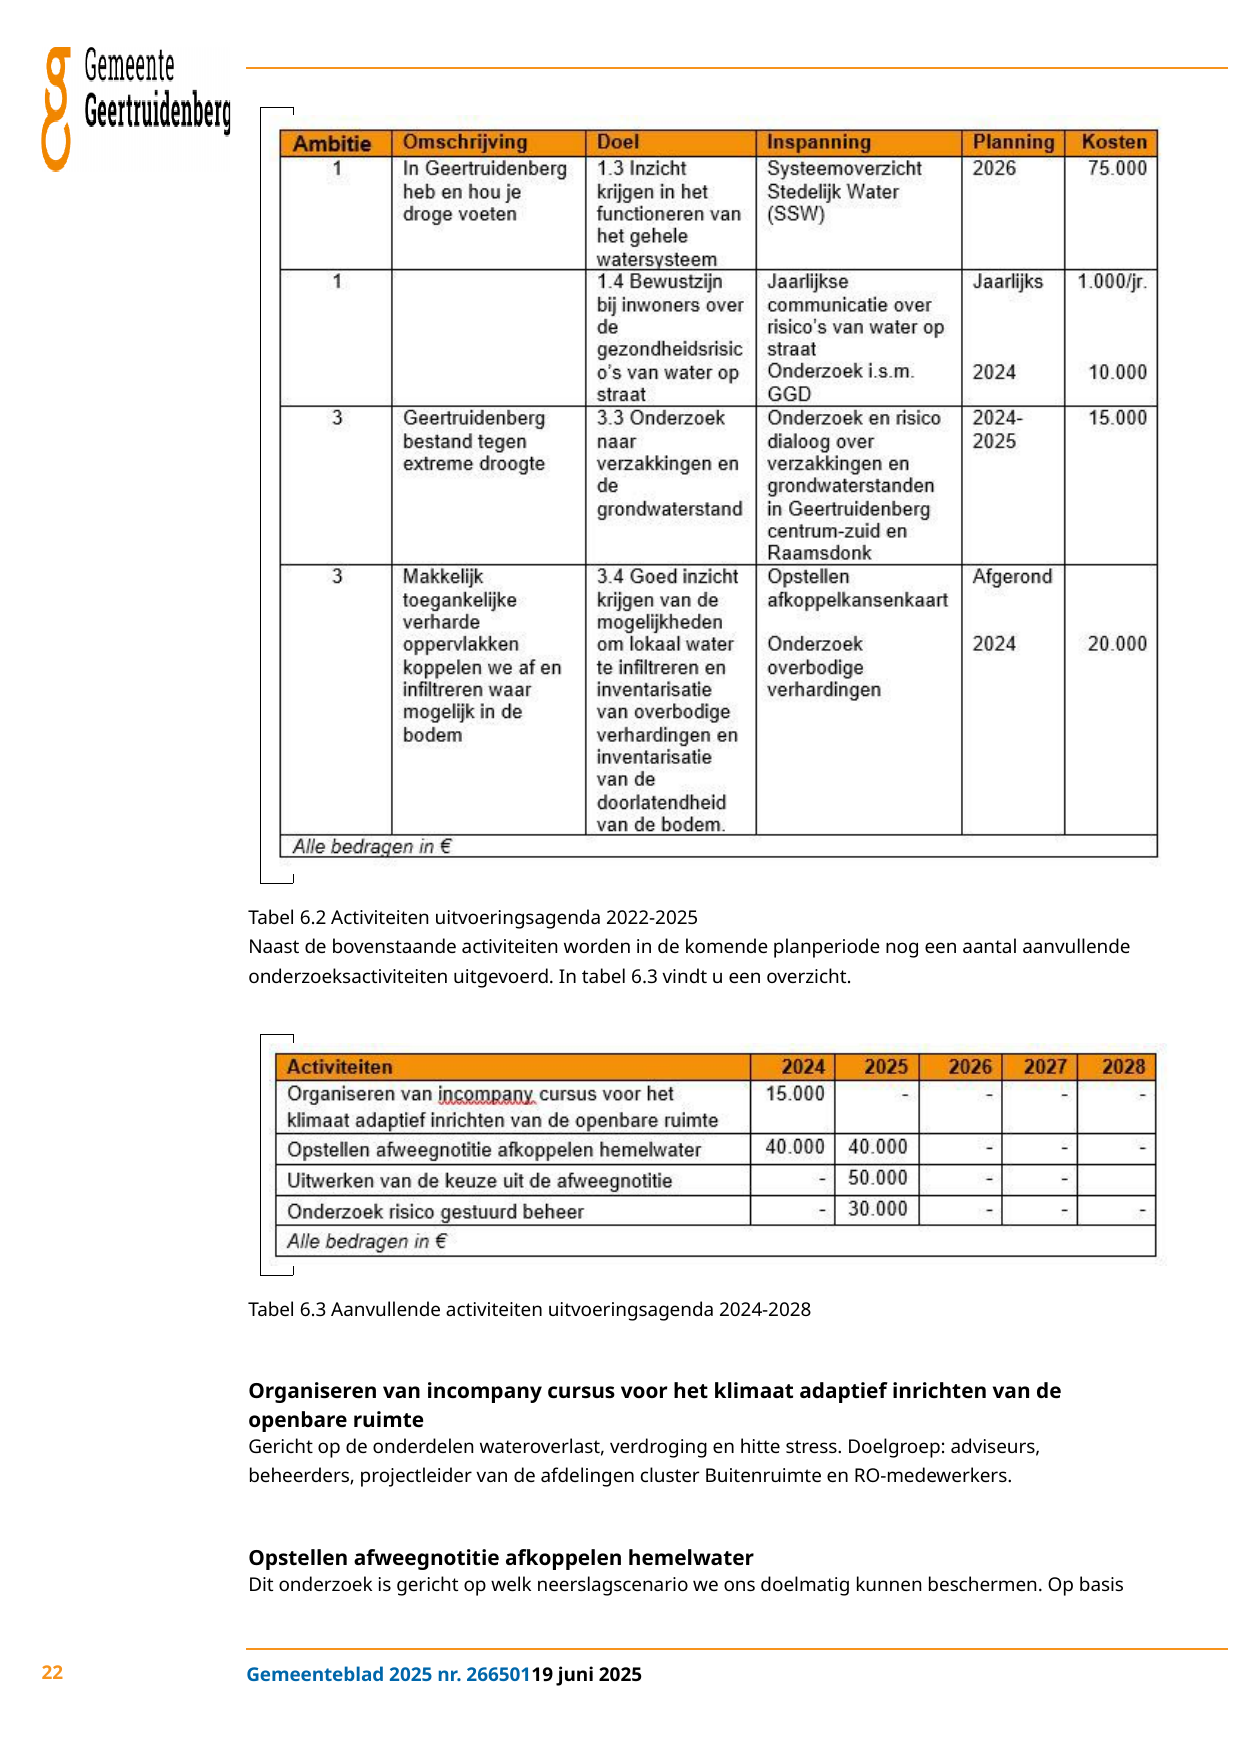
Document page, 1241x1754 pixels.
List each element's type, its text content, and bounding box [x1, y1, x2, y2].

text Organiseren van incompany cursus voor het klimaat adaptief inrichten van de openbare ruimte [248, 1376, 1152, 1433]
text Dit onderzoek is gericht op welk neerslagscenario we ons doelmatig kunnen beschermen. Op basis [248, 1571, 1152, 1597]
text Gericht op de onderdelen wateroverlast, verdroging en hitte stress. Doelgroep: adviseurs, beheerders, projectleider van de afdelingen cluster Buitenruimte en RO-medewerkers. [248, 1433, 1152, 1488]
text Naast de bovenstaande activiteiten worden in de komende planperiode nog een aantal aanvullende onderzoeksactiviteiten uitgevoerd. In tabel 6.3 vindt u een overzicht. [248, 934, 1152, 989]
picture [268, 1043, 1173, 1266]
text Tabel 6.3 Aanvullende activiteiten uitvoeringsagenda 2024-2028 [248, 1296, 1152, 1322]
picture [268, 115, 1173, 874]
text Tabel 6.2 Activiteiten uitvoeringsagenda 2022-2025 [248, 904, 1152, 930]
picture [41, 47, 231, 172]
text Opstellen afweegnotitie afkoppelen hemelwater [248, 1543, 1152, 1571]
